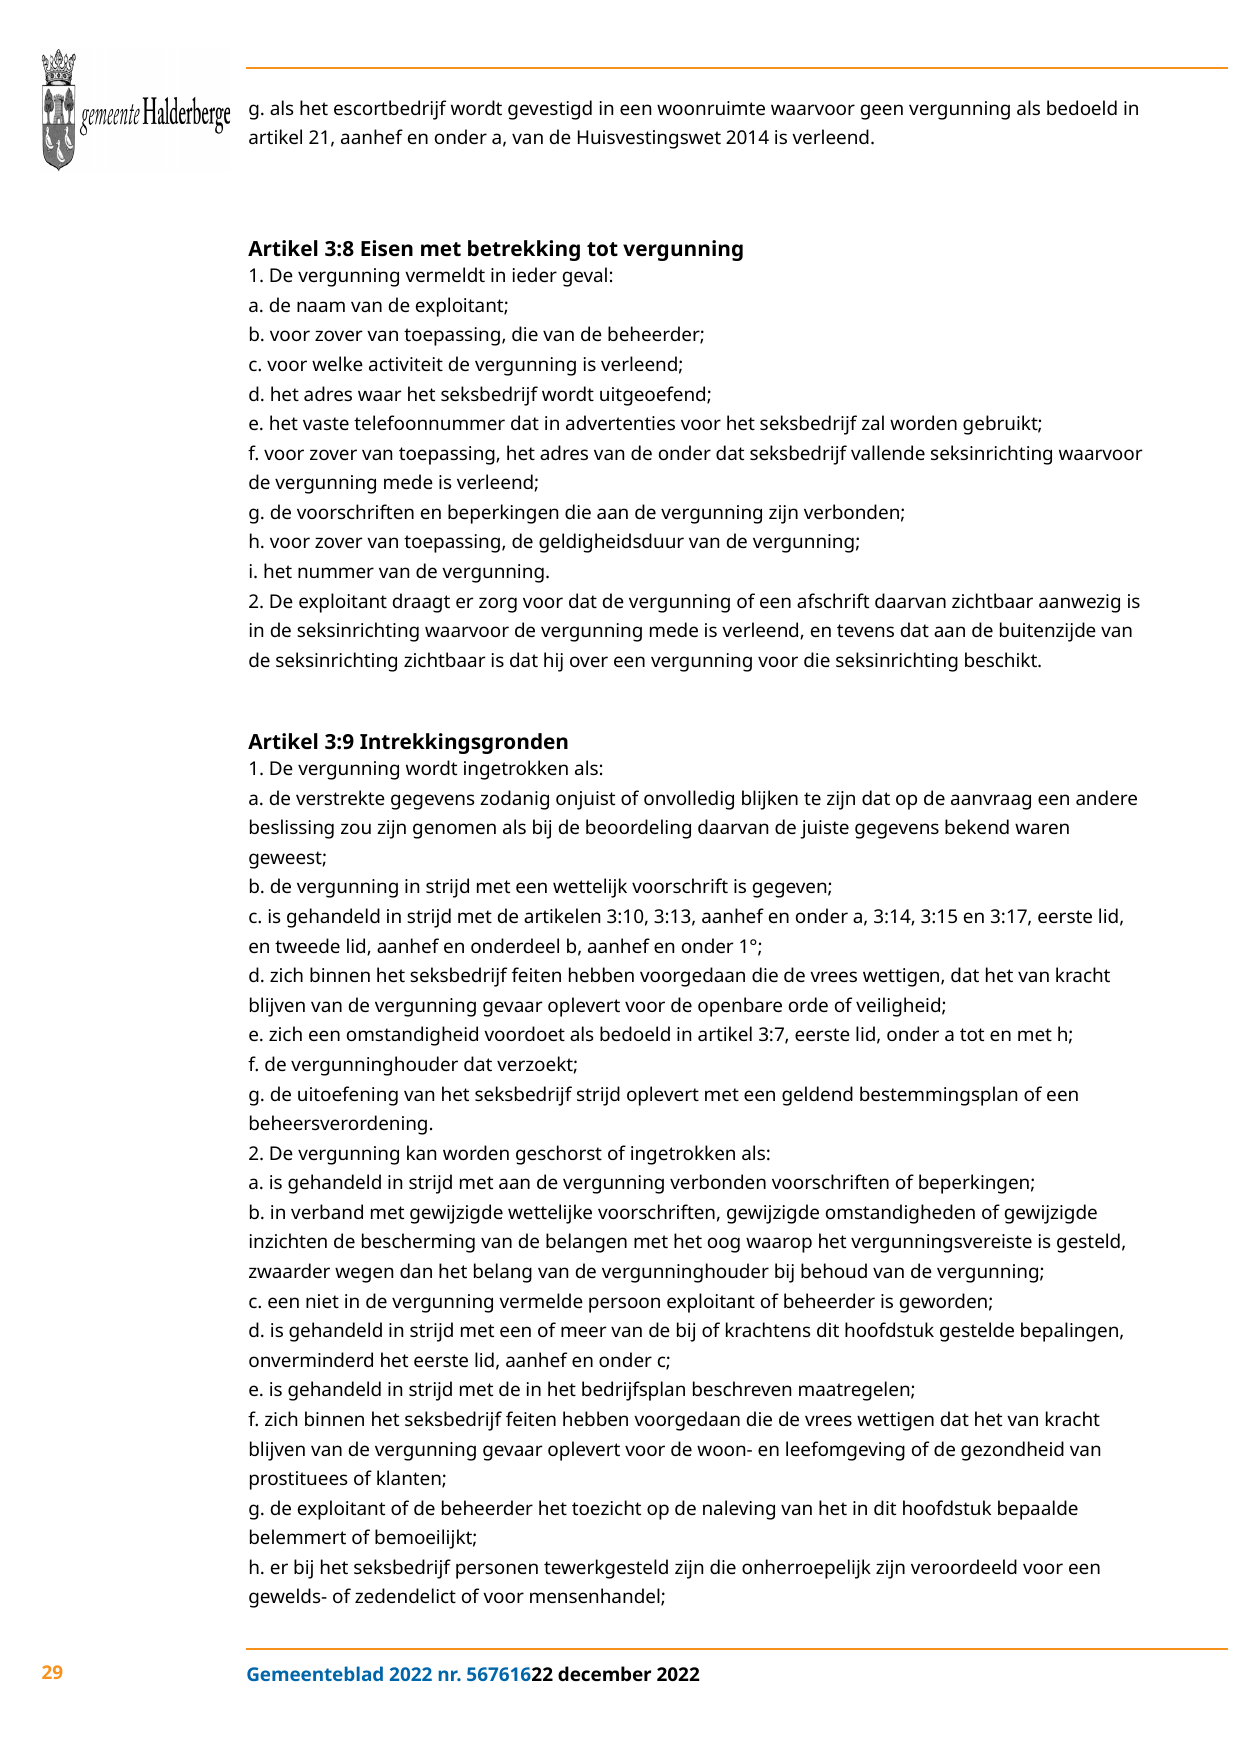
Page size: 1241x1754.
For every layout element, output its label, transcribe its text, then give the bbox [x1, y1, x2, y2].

text b. voor zover van toepassing, die van de beheerder; [248, 322, 1152, 347]
text 1. De vergunning wordt ingetrokken als: [248, 755, 1152, 781]
text g. de voorschriften en beperkingen die aan de vergunning zijn verbonden; [248, 499, 1152, 525]
text Artikel 3:9 Intrekkingsgronden [248, 727, 1152, 755]
text h. voor zover van toepassing, de geldigheidsduur van de vergunning; [248, 529, 1152, 554]
text f. zich binnen het seksbedrijf feiten hebben voorgedaan die de vrees wettigen dat het van kracht blijven van de vergunning gevaar oplevert voor de woon- en leefomgeving of de gezondheid van prostituees of klanten; [248, 1406, 1152, 1491]
text e. het vaste telefoonnummer dat in advertenties voor het seksbedrijf zal worden gebruikt; [248, 410, 1152, 436]
text e. zich een omstandigheid voordoet als bedoeld in artikel 3:7, eerste lid, onder a tot en met h; [248, 1022, 1152, 1047]
text 2. De vergunning kan worden geschorst of ingetrokken als: [248, 1140, 1152, 1166]
text d. het adres waar het seksbedrijf wordt uitgeoefend; [248, 381, 1152, 406]
text f. de vergunninghouder dat verzoekt; [248, 1051, 1152, 1077]
text 2. De exploitant draagt er zorg voor dat de vergunning of een afschrift daarvan zichtbaar aanwezig is in de seksinrichting waarvoor de vergunning mede is verleend, en tevens dat aan de buitenzijde van de seksinrichting zichtbaar is dat hij over een vergunning voor die seksinrichting beschikt. [248, 588, 1152, 673]
text g. de exploitant of de beheerder het toezicht op de naleving van het in dit hoofdstuk bepaalde belemmert of bemoeilijkt; [248, 1495, 1152, 1550]
text 1. De vergunning vermeldt in ieder geval: [248, 262, 1152, 288]
text a. de verstrekte gegevens zodanig onjuist of onvolledig blijken te zijn dat op de aanvraag een andere beslissing zou zijn genomen als bij de beoordeling daarvan de juiste gegevens bekend waren geweest; [248, 785, 1152, 870]
text g. als het escortbedrijf wordt gevestigd in een woonruimte waarvoor geen vergunning als bedoeld in artikel 21, aanhef en onder a, van de Huisvestingswet 2014 is verleend. [248, 95, 1152, 150]
text f. voor zover van toepassing, het adres van de onder dat seksbedrijf vallende seksinrichting waarvoor de vergunning mede is verleend; [248, 440, 1152, 495]
text b. in verband met gewijzigde wettelijke voorschriften, gewijzigde omstandigheden of gewijzigde inzichten de bescherming van de belangen met het oog waarop het vergunningsvereiste is gesteld, zwaarder wegen dan het belang van de vergunninghouder bij behoud van de vergunning; [248, 1199, 1152, 1284]
text e. is gehandeld in strijd met de in het bedrijfsplan beschreven maatregelen; [248, 1377, 1152, 1402]
text i. het nummer van de vergunning. [248, 558, 1152, 584]
text a. de naam van de exploitant; [248, 292, 1152, 318]
text c. een niet in de vergunning vermelde persoon exploitant of beheerder is geworden; [248, 1288, 1152, 1314]
text b. de vergunning in strijd met een wettelijk voorschrift is gegeven; [248, 874, 1152, 899]
text c. is gehandeld in strijd met de artikelen 3:10, 3:13, aanhef en onder a, 3:14, 3:15 en 3:17, eerste lid, en tweede lid, aanhef en onderdeel b, aanhef en onder 1°; [248, 903, 1152, 959]
text d. is gehandeld in strijd met een of meer van de bij of krachtens dit hoofdstuk gestelde bepalingen, onverminderd het eerste lid, aanhef en onder c; [248, 1317, 1152, 1373]
picture [41, 47, 231, 172]
text g. de uitoefening van het seksbedrijf strijd oplevert met een geldend bestemmingsplan of een beheersverordening. [248, 1081, 1152, 1136]
text h. er bij het seksbedrijf personen tewerkgesteld zijn die onherroepelijk zijn veroordeeld voor een gewelds- of zedendelict of voor mensenhandel; [248, 1554, 1152, 1609]
text c. voor welke activiteit de vergunning is verleend; [248, 351, 1152, 377]
text a. is gehandeld in strijd met aan de vergunning verbonden voorschriften of beperkingen; [248, 1169, 1152, 1195]
text Artikel 3:8 Eisen met betrekking tot vergunning [248, 234, 1152, 262]
text d. zich binnen het seksbedrijf feiten hebben voorgedaan die de vrees wettigen, dat het van kracht blijven van de vergunning gevaar oplevert voor de openbare orde of veiligheid; [248, 962, 1152, 1018]
